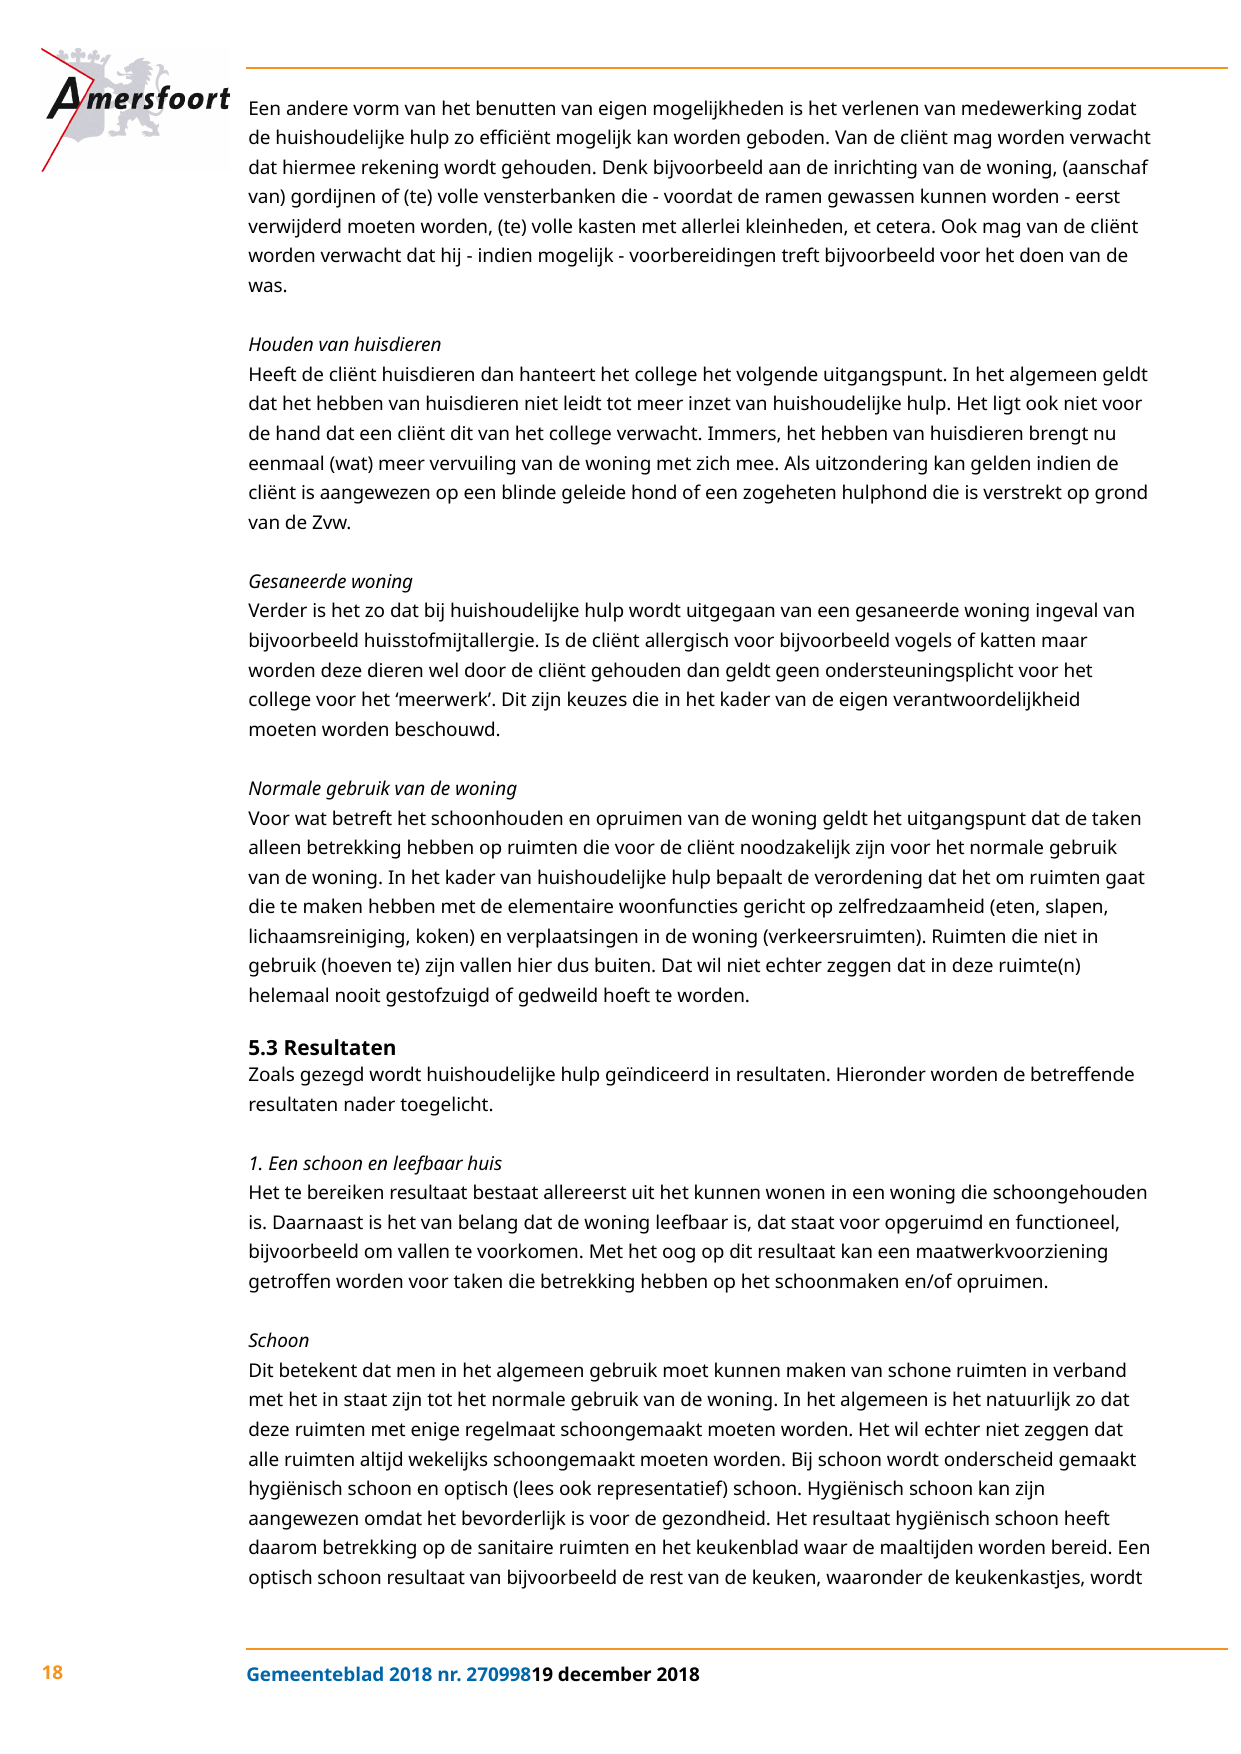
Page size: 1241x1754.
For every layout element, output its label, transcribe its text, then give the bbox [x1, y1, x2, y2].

text Normale gebruik van de woning [248, 775, 1152, 801]
text Schoon [248, 1327, 1152, 1353]
text Verder is het zo dat bij huishoudelijke hulp wordt uitgegaan van een gesaneerde woning ingeval van bijvoorbeeld huisstofmijtallergie. Is de cliënt allergisch voor bijvoorbeeld vogels of katten maar worden deze dieren wel door de cliënt gehouden dan geldt geen ondersteuningsplicht voor het college voor het ‘meerwerk’. Dit zijn keuzes die in het kader van de eigen verantwoordelijkheid moeten worden beschouwd. [248, 598, 1152, 742]
text 5.3 Resultaten [248, 1033, 1152, 1061]
text Voor wat betreft het schoonhouden en opruimen van de woning geldt het uitgangspunt dat de taken alleen betrekking hebben op ruimten die voor de cliënt noodzakelijk zijn voor het normale gebruik van de woning. In het kader van huishoudelijke hulp bepaalt de verordening dat het om ruimten gaat die te maken hebben met de elementaire woonfuncties gericht op zelfredzaamheid (eten, slapen, lichaamsreiniging, koken) en verplaatsingen in de woning (verkeersruimten). Ruimten die niet in gebruik (hoeven te) zijn vallen hier dus buiten. Dat wil niet echter zeggen dat in deze ruimte(n) helemaal nooit gestofzuigd of gedweild hoeft te worden. [248, 805, 1152, 1008]
text 1. Een schoon en leefbaar huis [248, 1150, 1152, 1176]
text Houden van huisdieren [248, 331, 1152, 357]
text Zoals gezegd wordt huishoudelijke hulp geïndiceerd in resultaten. Hieronder worden de betreffende resultaten nader toegelicht. [248, 1061, 1152, 1116]
text Dit betekent dat men in het algemeen gebruik moet kunnen maken van schone ruimten in verband met het in staat zijn tot het normale gebruik van de woning. In het algemeen is het natuurlijk zo dat deze ruimten met enige regelmaat schoongemaakt moeten worden. Het wil echter niet zeggen dat alle ruimten altijd wekelijks schoongemaakt moeten worden. Bij schoon wordt onderscheid gemaakt hygiënisch schoon en optisch (lees ook representatief) schoon. Hygiënisch schoon kan zijn aangewezen omdat het bevorderlijk is voor de gezondheid. Het resultaat hygiënisch schoon heeft daarom betrekking op de sanitaire ruimten en het keukenblad waar de maaltijden worden bereid. Een optisch schoon resultaat van bijvoorbeeld de rest van de keuken, waaronder de keukenkastjes, wordt [248, 1357, 1152, 1590]
text Een andere vorm van het benutten van eigen mogelijkheden is het verlenen van medewerking zodat de huishoudelijke hulp zo efficiënt mogelijk kan worden geboden. Van de cliënt mag worden verwacht dat hiermee rekening wordt gehouden. Denk bijvoorbeeld aan de inrichting van de woning, (aanschaf van) gordijnen of (te) volle vensterbanken die - voordat de ramen gewassen kunnen worden - eerst verwijderd moeten worden, (te) volle kasten met allerlei kleinheden, et cetera. Ook mag van de cliënt worden verwacht dat hij - indien mogelijk - voorbereidingen treft bijvoorbeeld voor het doen van de was. [248, 95, 1152, 298]
picture [41, 47, 231, 172]
text Het te bereiken resultaat bestaat allereerst uit het kunnen wonen in een woning die schoongehouden is. Daarnaast is het van belang dat de woning leefbaar is, dat staat voor opgeruimd en functioneel, bijvoorbeeld om vallen te voorkomen. Met het oog op dit resultaat kan een maatwerkvoorziening getroffen worden voor taken die betrekking hebben op het schoonmaken en/of opruimen. [248, 1179, 1152, 1294]
text Gesaneerde woning [248, 568, 1152, 594]
text Heeft de cliënt huisdieren dan hanteert het college het volgende uitgangspunt. In het algemeen geldt dat het hebben van huisdieren niet leidt tot meer inzet van huishoudelijke hulp. Het ligt ook niet voor de hand dat een cliënt dit van het college verwacht. Immers, het hebben van huisdieren brengt nu eenmaal (wat) meer vervuiling van de woning met zich mee. Als uitzondering kan gelden indien de cliënt is aangewezen op een blinde geleide hond of een zogeheten hulphond die is verstrekt op grond van de Zvw. [248, 361, 1152, 535]
